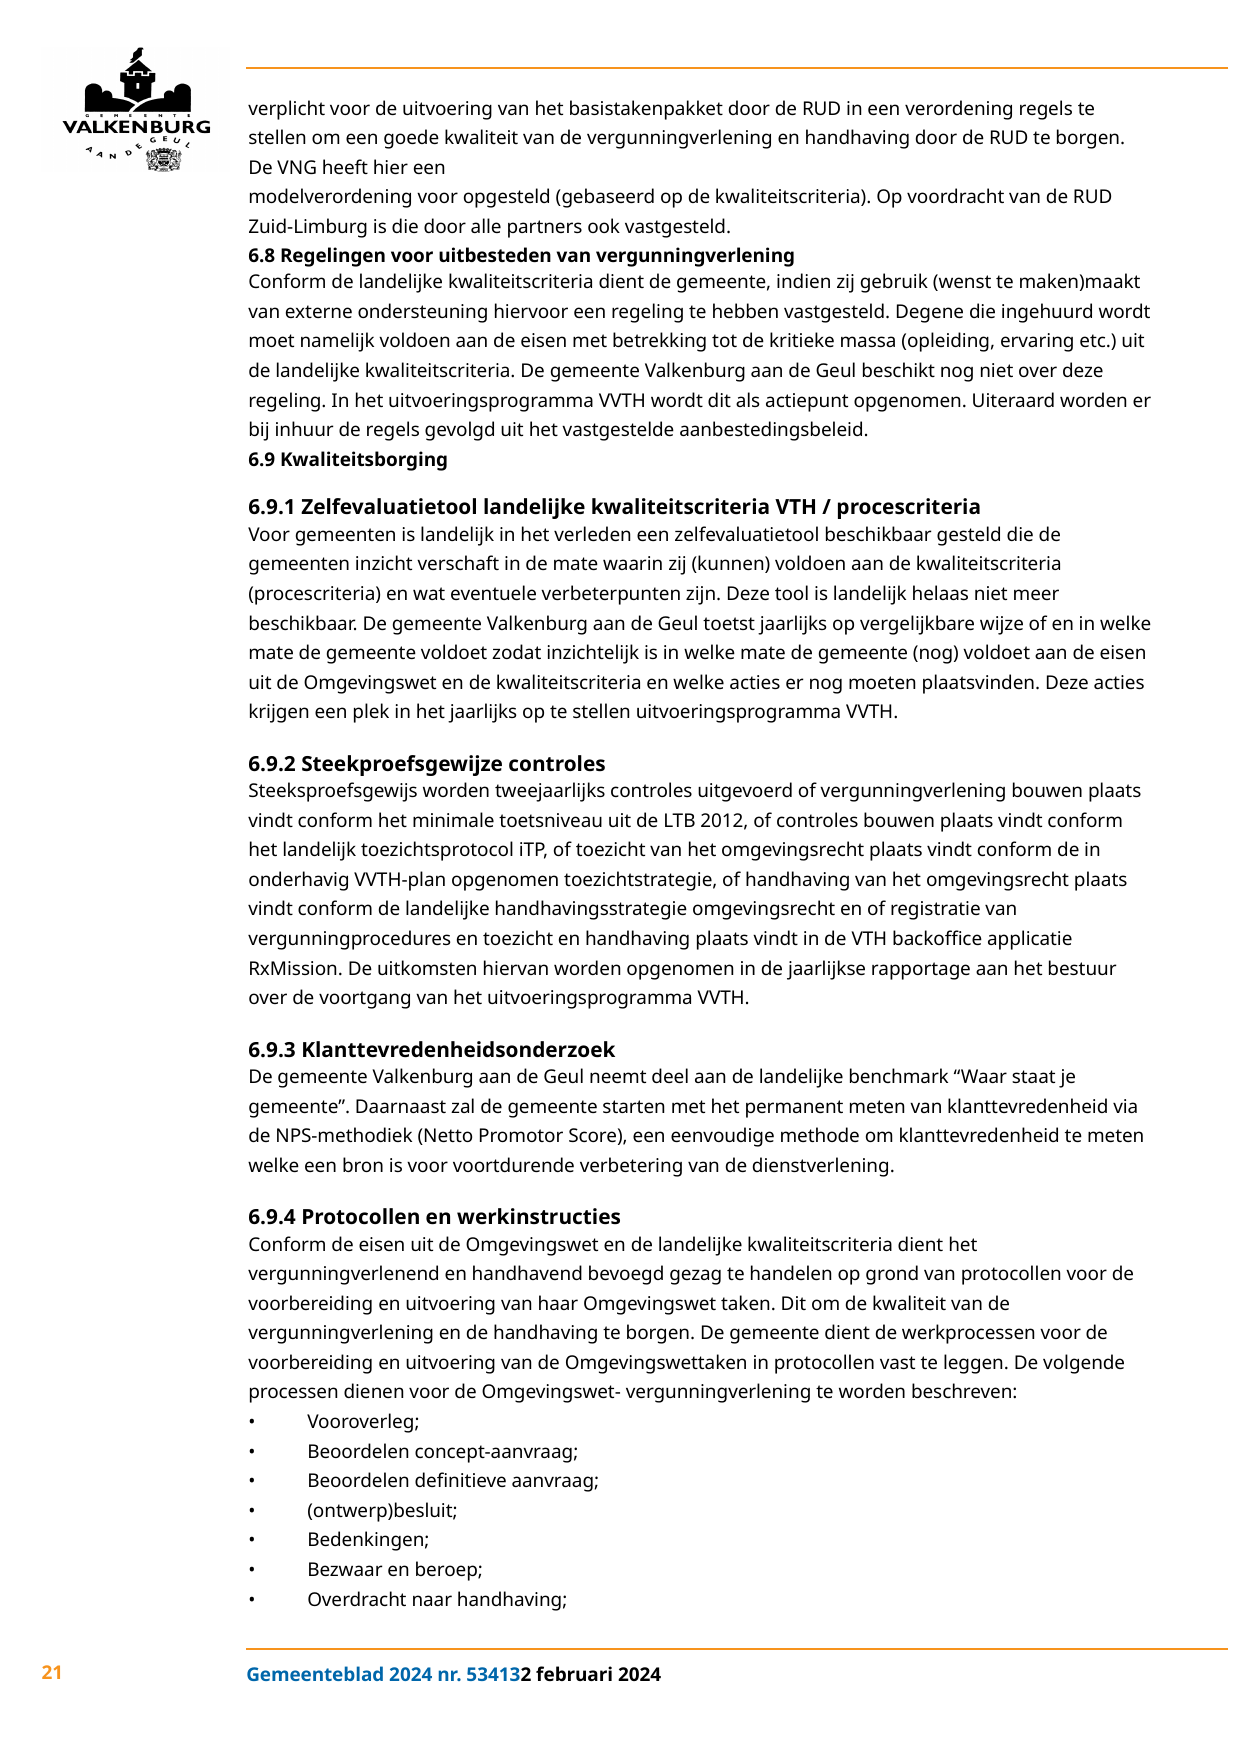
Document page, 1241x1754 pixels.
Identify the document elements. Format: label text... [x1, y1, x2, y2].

text 6.9.2 Steekproefsgewijze controles [248, 749, 1152, 777]
list Beoordelen definitieve aanvraag; [248, 1467, 1152, 1493]
text Conform de eisen uit de Omgevingswet en de landelijke kwaliteitscriteria dient het vergunningverlenend en handhavend bevoegd gezag te handelen op grond van protocollen voor de voorbereiding en uitvoering van haar Omgevingswet taken. Dit om de kwaliteit van de vergunningverlening en de handhaving te borgen. De gemeente dient de werkprocessen voor de voorbereiding en uitvoering van de Omgevingswettaken in protocollen vast te leggen. De volgende processen dienen voor de Omgevingswet- vergunningverlening te worden beschreven: [248, 1231, 1152, 1404]
list (ontwerp)besluit; [248, 1497, 1152, 1523]
list Bedenkingen; [248, 1527, 1152, 1552]
text 6.9.1 Zelfevaluatietool landelijke kwaliteitscriteria VTH / procescriteria [248, 492, 1152, 521]
text 6.9 Kwaliteitsborging [248, 446, 1152, 472]
list Beoordelen concept-aanvraag; [248, 1438, 1152, 1464]
text 6.9.3 Klanttevredenheidsonderzoek [248, 1035, 1152, 1063]
text De gemeente Valkenburg aan de Geul neemt deel aan de landelijke benchmark “Waar staat je gemeente”. Daarnaast zal de gemeente starten met het permanent meten van klanttevredenheid via de NPS-methodiek (Netto Promotor Score), een eenvoudige methode om klanttevredenheid te meten welke een bron is voor voortdurende verbetering van de dienstverlening. [248, 1063, 1152, 1178]
text modelverordening voor opgesteld (gebaseerd op de kwaliteitscriteria). Op voordracht van de RUD Zuid-Limburg is die door alle partners ook vastgesteld. [248, 183, 1152, 239]
text Conform de landelijke kwaliteitscriteria dient de gemeente, indien zij gebruik (wenst te maken)maakt van externe ondersteuning hiervoor een regeling te hebben vastgesteld. Degene die ingehuurd wordt moet namelijk voldoen aan de eisen met betrekking tot de kritieke massa (opleiding, ervaring etc.) uit de landelijke kwaliteitscriteria. De gemeente Valkenburg aan de Geul beschikt nog niet over deze regeling. In het uitvoeringsprogramma VVTH wordt dit als actiepunt opgenomen. Uiteraard worden er bij inhuur de regels gevolgd uit het vastgestelde aanbestedingsbeleid. [248, 268, 1152, 442]
text verplicht voor de uitvoering van het basistakenpakket door de RUD in een verordening regels te stellen om een goede kwaliteit van de vergunningverlening en handhaving door de RUD te borgen. De VNG heeft hier een [248, 95, 1152, 180]
text Steeksproefsgewijs worden tweejaarlijks controles uitgevoerd of vergunningverlening bouwen plaats vindt conform het minimale toetsniveau uit de LTB 2012, of controles bouwen plaats vindt conform het landelijk toezichtsprotocol iTP, of toezicht van het omgevingsrecht plaats vindt conform de in onderhavig VVTH-plan opgenomen toezichtstrategie, of handhaving van het omgevingsrecht plaats vindt conform de landelijke handhavingsstrategie omgevingsrecht en of registratie van vergunningprocedures en toezicht en handhaving plaats vindt in de VTH backoffice applicatie RxMission. De uitkomsten hiervan worden opgenomen in de jaarlijkse rapportage aan het bestuur over de voortgang van het uitvoeringsprogramma VVTH. [248, 777, 1152, 1010]
text 6.9.4 Protocollen en werkinstructies [248, 1202, 1152, 1231]
text 6.8 Regelingen voor uitbesteden van vergunningverlening [248, 243, 1152, 268]
text Voor gemeenten is landelijk in het verleden een zelfevaluatietool beschikbaar gesteld die de gemeenten inzicht verschaft in de mate waarin zij (kunnen) voldoen aan de kwaliteitscriteria (procescriteria) en wat eventuele verbeterpunten zijn. Deze tool is landelijk helaas niet meer beschikbaar. De gemeente Valkenburg aan de Geul toetst jaarlijks op vergelijkbare wijze of en in welke mate de gemeente voldoet zodat inzichtelijk is in welke mate de gemeente (nog) voldoet aan de eisen uit de Omgevingswet en de kwaliteitscriteria en welke acties er nog moeten plaatsvinden. Deze acties krijgen een plek in het jaarlijks op te stellen uitvoeringsprogramma VVTH. [248, 521, 1152, 724]
list Overdracht naar handhaving; [248, 1586, 1152, 1612]
list Vooroverleg; [248, 1408, 1152, 1434]
picture [41, 47, 231, 172]
list Bezwaar en beroep; [248, 1556, 1152, 1582]
